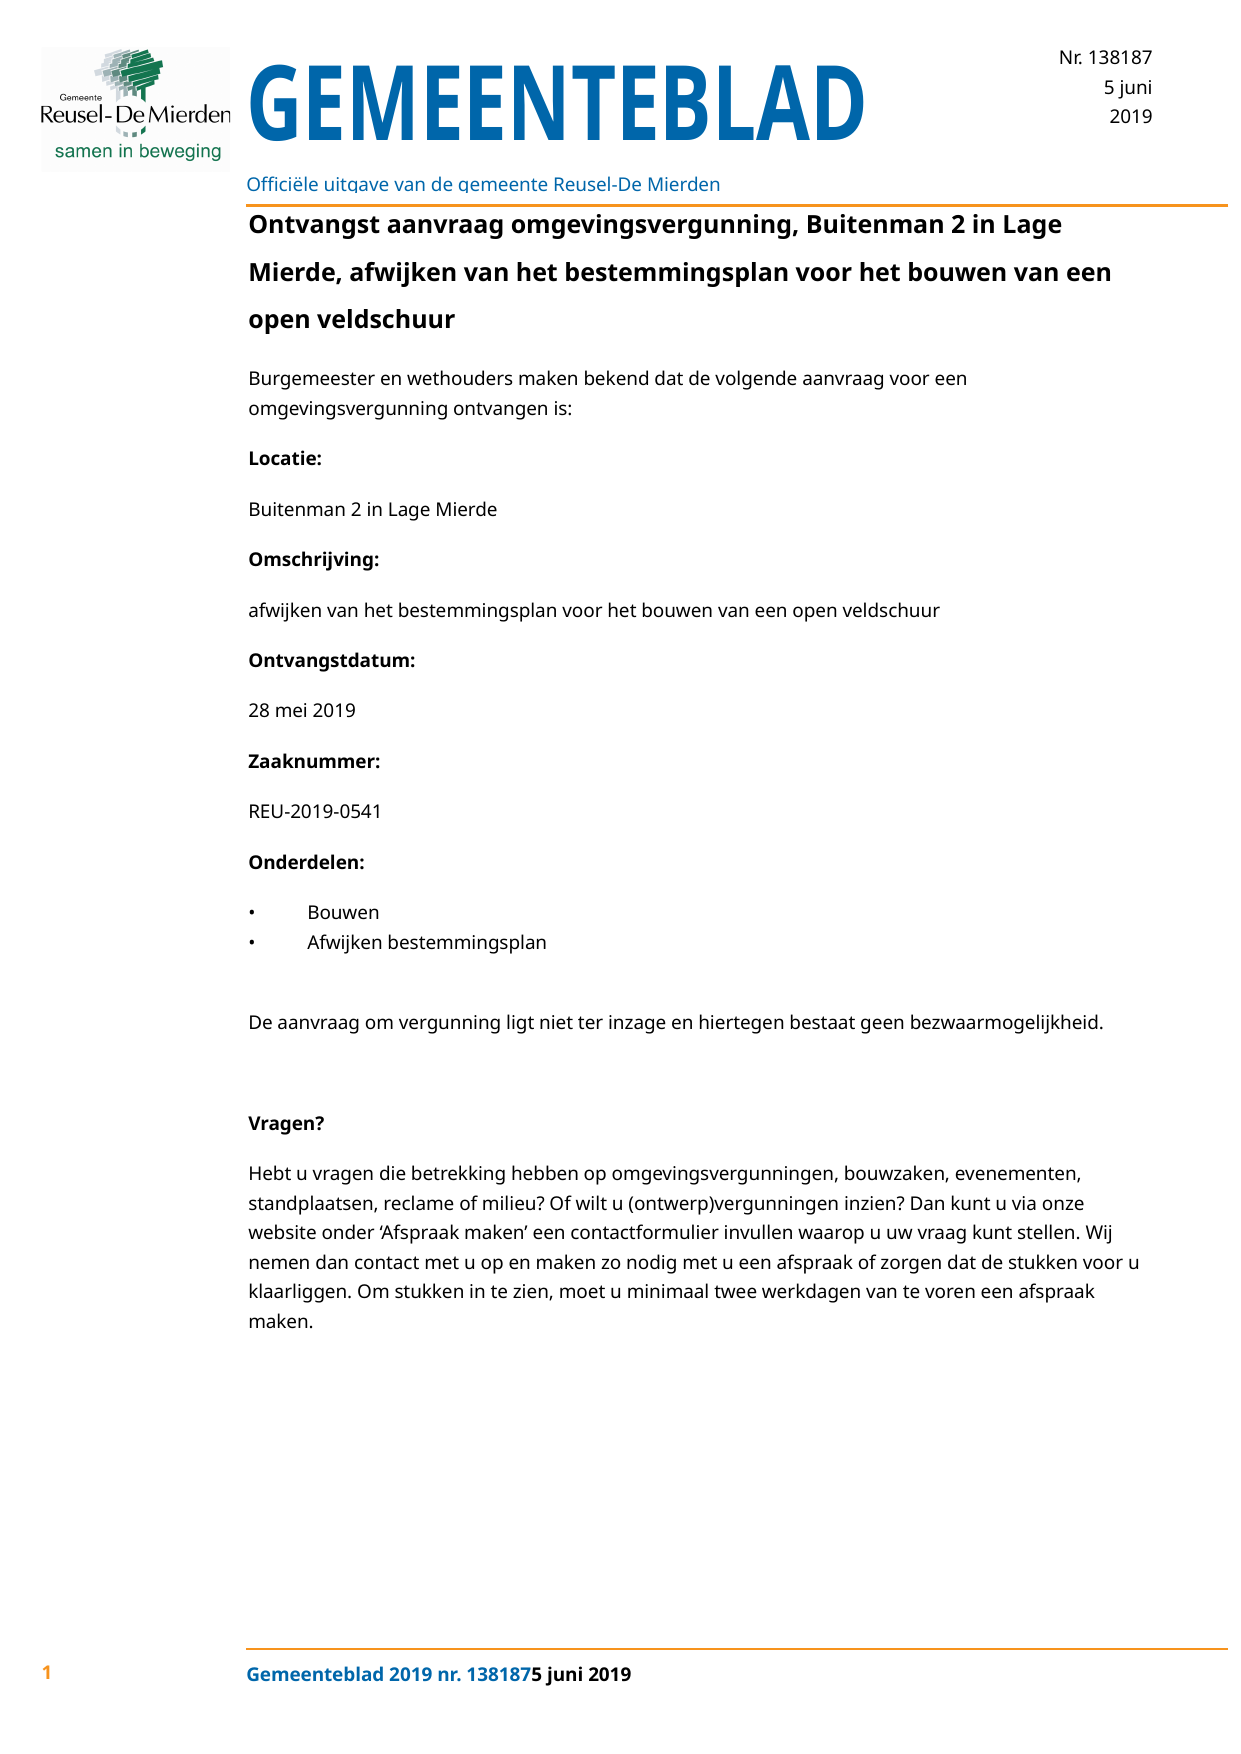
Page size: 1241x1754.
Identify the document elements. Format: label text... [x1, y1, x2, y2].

text Vragen? [248, 1110, 1152, 1135]
text 28 mei 2019 [248, 698, 1152, 723]
text Buitenman 2 in Lage Mierde [248, 496, 1152, 522]
text Omschrijving: [248, 546, 1152, 572]
text Locatie: [248, 446, 1152, 471]
text Ontvangst aanvraag omgevingsvergunning, Buitenman 2 in Lage Mierde, afwijken van het bestemmingsplan voor het bouwen van een open veldschuur [248, 207, 1152, 336]
text Ontvangstdatum: [248, 647, 1152, 673]
text Zaaknummer: [248, 748, 1152, 774]
text Onderdelen: [248, 849, 1152, 874]
text Burgemeester en wethouders maken bekend dat de volgende aanvraag voor een omgevingsvergunning ontvangen is: [248, 366, 1152, 421]
text De aanvraag om vergunning ligt niet ter inzage en hiertegen bestaat geen bezwaarmogelijkheid. [248, 1009, 1152, 1034]
text Hebt u vragen die betrekking hebben op omgevingsvergunningen, bouwzaken, evenementen, standplaatsen, reclame of milieu? Of wilt u (ontwerp)vergunningen inzien? Dan kunt u via onze website onder ‘Afspraak maken’ een contactformulier invullen waarop u uw vraag kunt stellen. Wij nemen dan contact met u op en maken zo nodig met u een afspraak of zorgen dat de stukken voor u klaarliggen. Om stukken in te zien, moet u minimaal twee werkdagen van te voren een afspraak maken. [248, 1160, 1152, 1334]
list Bouwen [248, 899, 1152, 925]
list Afwijken bestemmingsplan [248, 929, 1152, 954]
text REU-2019-0541 [248, 798, 1152, 824]
picture [41, 47, 231, 172]
text afwijken van het bestemmingsplan voor het bouwen van een open veldschuur [248, 597, 1152, 622]
